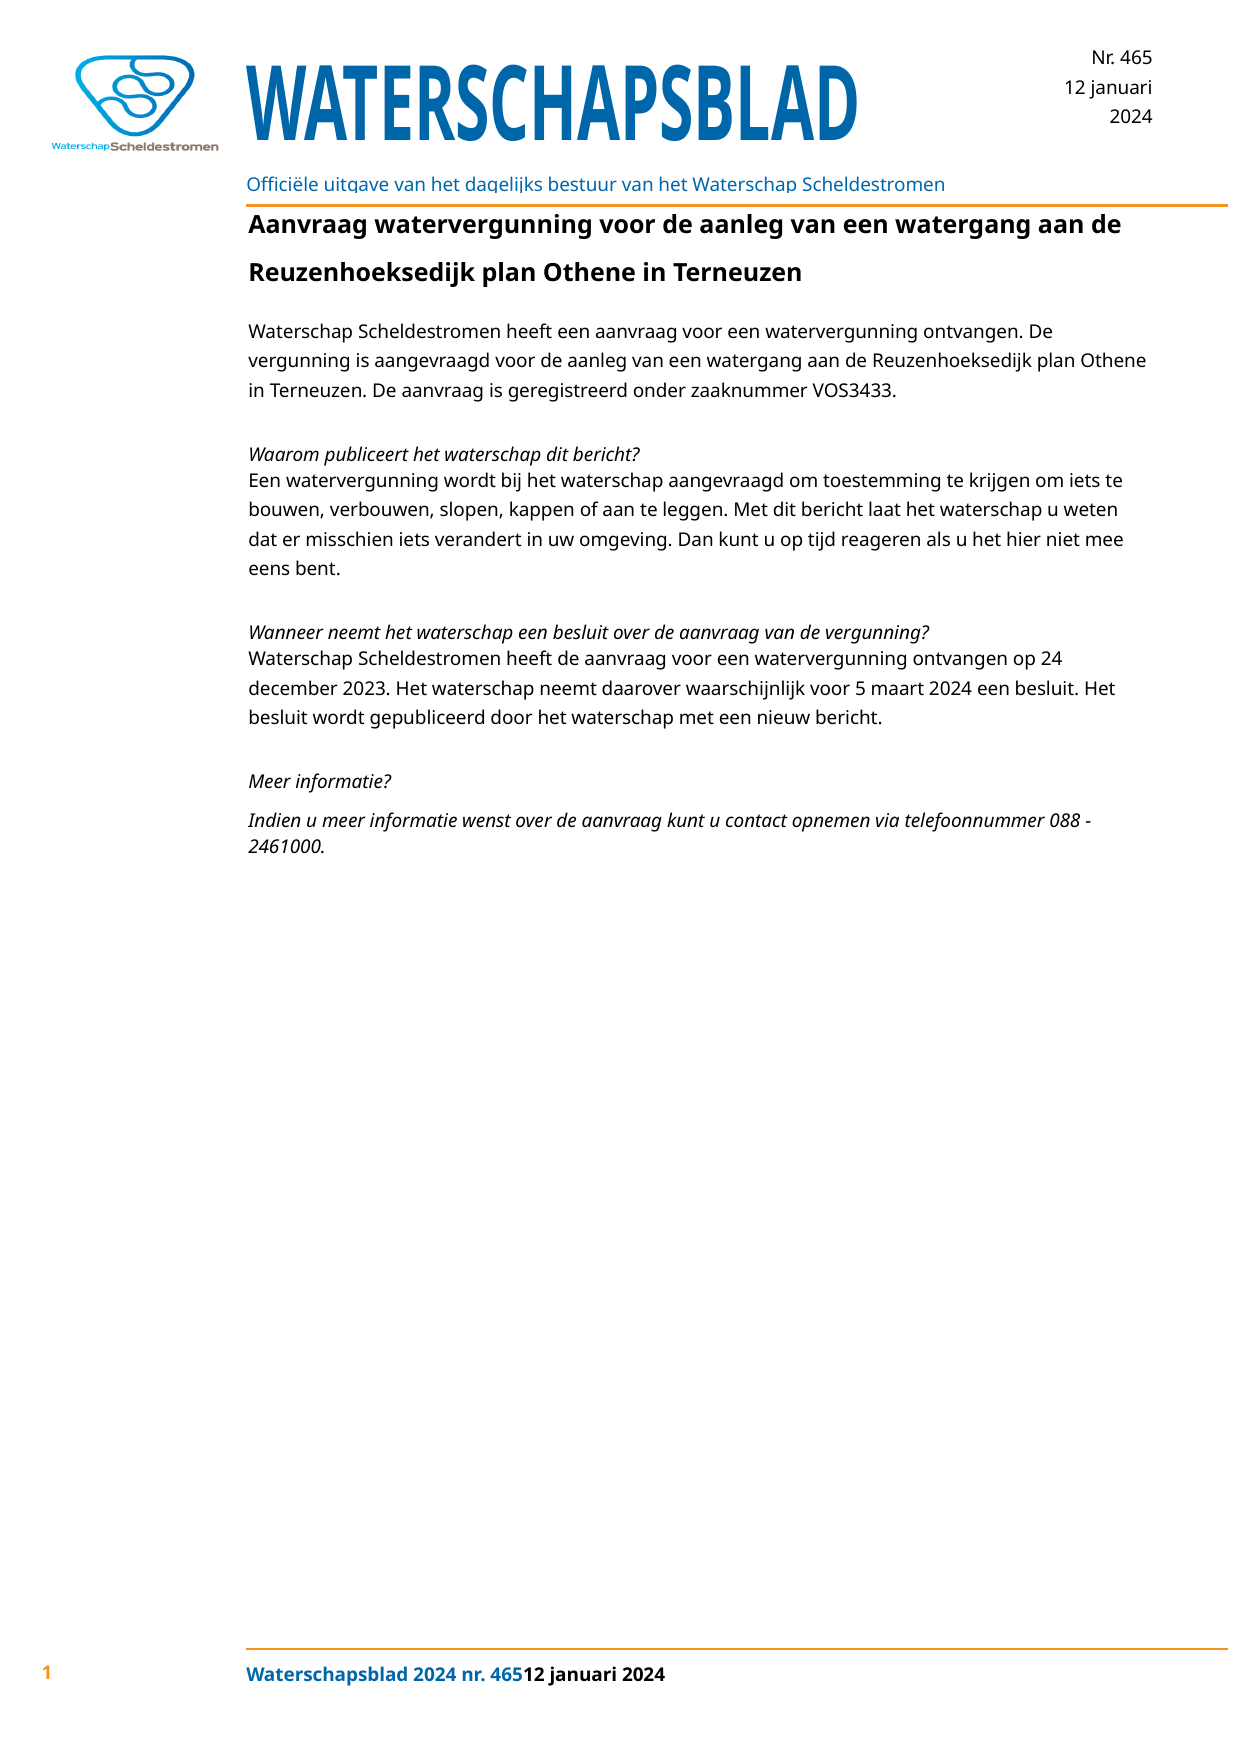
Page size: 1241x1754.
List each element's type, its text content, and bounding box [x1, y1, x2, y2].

text Aanvraag watervergunning voor de aanleg van een watergang aan de Reuzenhoeksedijk plan Othene in Terneuzen [248, 207, 1152, 288]
text Wanneer neemt het waterschap een besluit over de aanvraag van de vergunning? [248, 619, 1152, 645]
text Waterschap Scheldestromen heeft een aanvraag voor een watervergunning ontvangen. De vergunning is aangevraagd voor de aanleg van een watergang aan de Reuzenhoeksedijk plan Othene in Terneuzen. De aanvraag is geregistreerd onder zaaknummer VOS3433. [248, 318, 1152, 403]
text Waterschap Scheldestromen heeft de aanvraag voor een watervergunning ontvangen op 24 december 2023. Het waterschap neemt daarover waarschijnlijk voor 5 maart 2024 een besluit. Het besluit wordt gepubliceerd door het waterschap met een nieuw bericht. [248, 645, 1152, 730]
picture [41, 47, 231, 172]
text Meer informatie? [248, 768, 1152, 794]
text Waarom publiceert het waterschap dit bericht? [248, 441, 1152, 467]
text Een watervergunning wordt bij het waterschap aangevraagd om toestemming te krijgen om iets te bouwen, verbouwen, slopen, kappen of aan te leggen. Met dit bericht laat het waterschap u weten dat er misschien iets verandert in uw omgeving. Dan kunt u op tijd reageren als u het hier niet mee eens bent. [248, 467, 1152, 581]
text Indien u meer informatie wenst over de aanvraag kunt u contact opnemen via telefoonnummer 088 - 2461000. [248, 808, 1152, 859]
